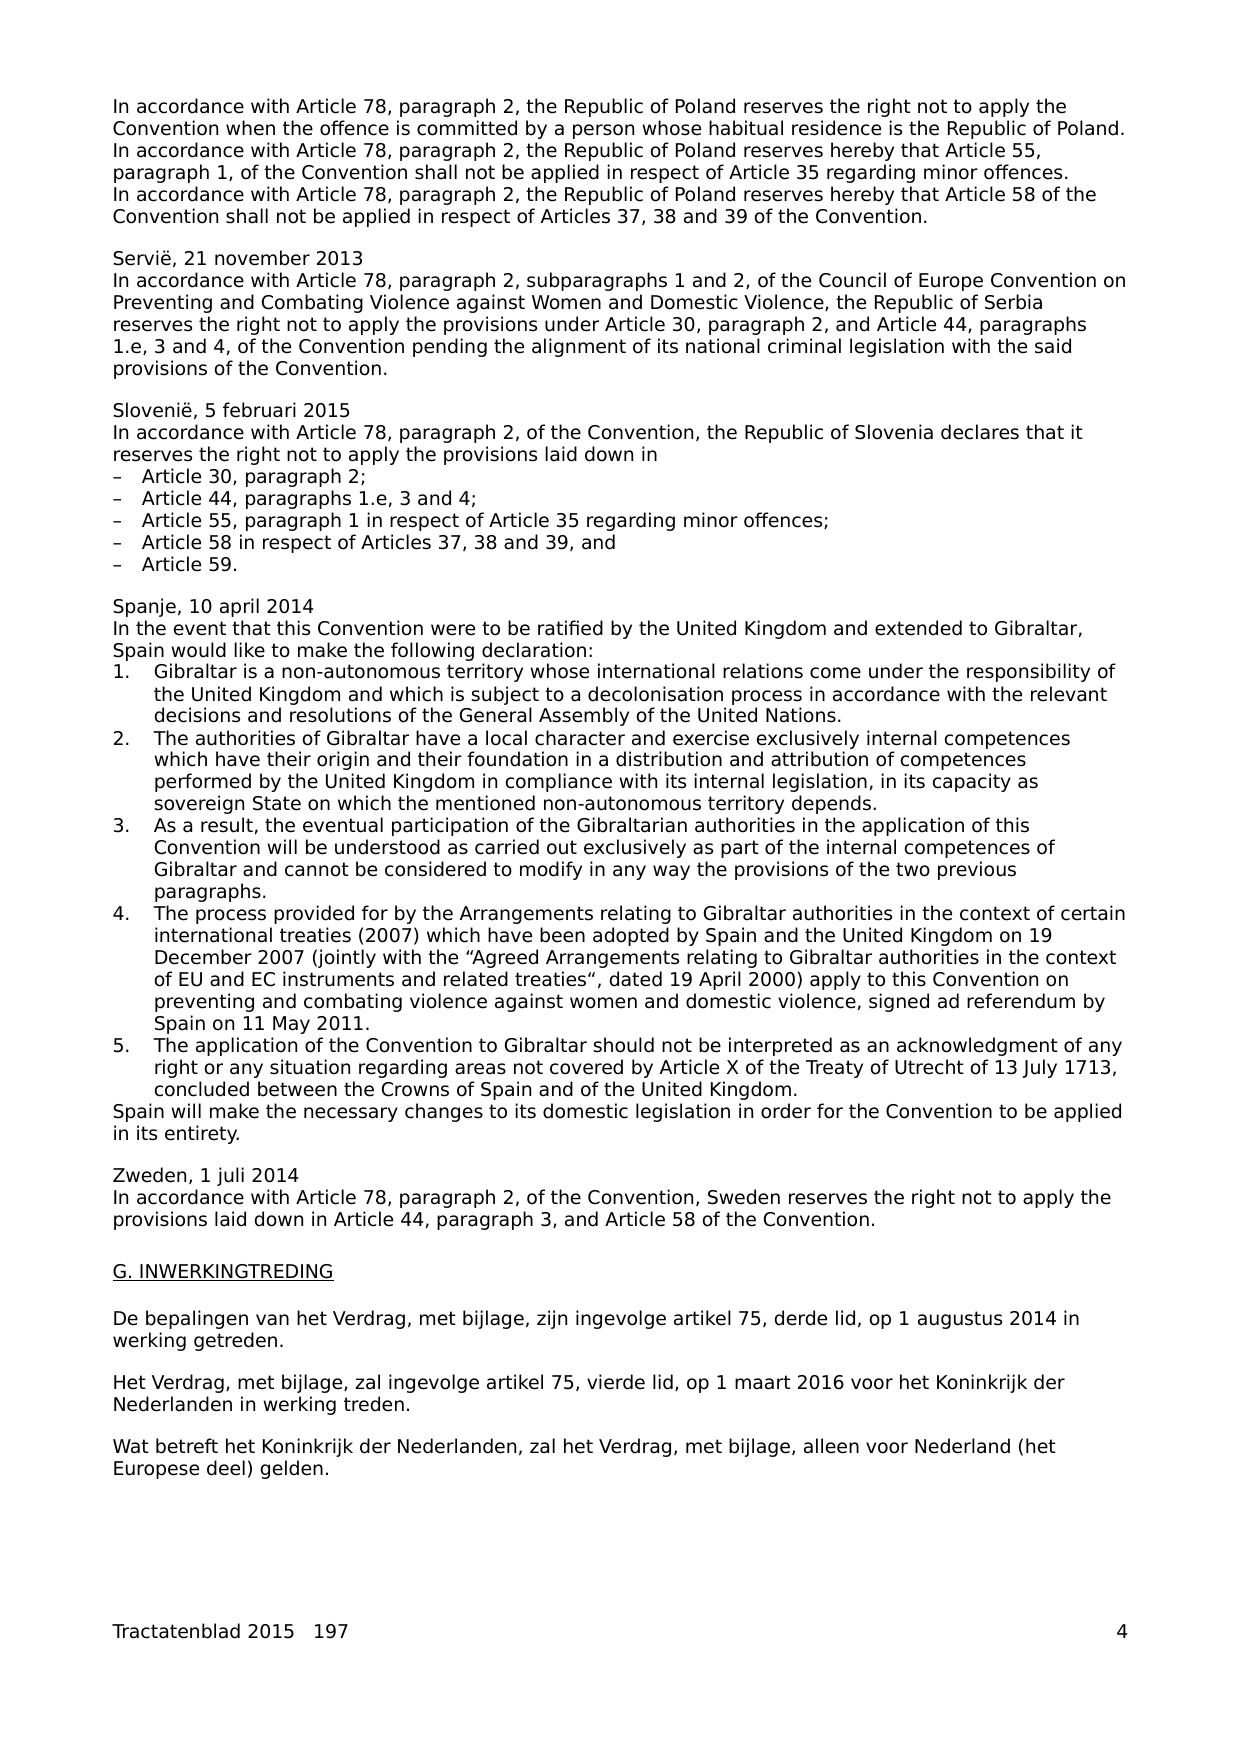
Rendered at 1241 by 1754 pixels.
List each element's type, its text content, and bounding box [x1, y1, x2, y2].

text In the event that this Convention were to be ratified by the United Kingdom and extended to Gibraltar, Spain would like to make the following declaration: [112, 617, 1128, 661]
text De bepalingen van het Verdrag, met bijlage, zijn ingevolge artikel 75, derde lid, op 1 augustus 2014 in werking getreden. [112, 1308, 1128, 1352]
text In accordance with Article 78, paragraph 2, the Republic of Poland reserves hereby that Article 58 of the Convention shall not be applied in respect of Articles 37, 38 and 39 of the Convention. [112, 184, 1128, 228]
text Servië, 21 november 2013 [112, 248, 1128, 270]
text 1. Gibraltar is a non-autonomous territory whose international relations come under the responsibility of the United Kingdom and which is subject to a decolonisation process in accordance with the relevant decisions and resolutions of the General Assembly of the United Nations. [112, 661, 1128, 727]
text Spanje, 10 april 2014 [112, 596, 1128, 617]
text – Article 59. [112, 553, 1128, 576]
subtitle G. INWERKINGTREDING [112, 1261, 1128, 1283]
text In accordance with Article 78, paragraph 2, of the Convention, Sweden reserves the right not to apply the provisions laid down in Article 44, paragraph 3, and Article 58 of the Convention. [112, 1187, 1128, 1231]
text In accordance with Article 78, paragraph 2, the Republic of Poland reserves the right not to apply the Convention when the offence is committed by a person whose habitual residence is the Republic of Poland. [112, 96, 1128, 140]
text – Article 55, paragraph 1 in respect of Article 35 regarding minor offences; [112, 509, 1128, 532]
text Wat betreft het Koninkrijk der Nederlanden, zal het Verdrag, met bijlage, alleen voor Nederland (het Europese deel) gelden. [112, 1436, 1128, 1480]
text Slovenië, 5 februari 2015 [112, 400, 1128, 422]
text In accordance with Article 78, paragraph 2, the Republic of Poland reserves hereby that Article 55, paragraph 1, of the Convention shall not be applied in respect of Article 35 regarding minor offences. [112, 140, 1128, 184]
text 2. The authorities of Gibraltar have a local character and exercise exclusively internal competences which have their origin and their foundation in a distribution and attribution of competences performed by the United Kingdom in compliance with its internal legislation, in its capacity as sovereign State on which the mentioned non-autonomous territory depends. [112, 727, 1128, 815]
text – Article 44, paragraphs 1.e, 3 and 4; [112, 488, 1128, 509]
text In accordance with Article 78, paragraph 2, subparagraphs 1 and 2, of the Council of Europe Convention on Preventing and Combating Violence against Women and Domestic Violence, the Republic of Serbia reserves the right not to apply the provisions under Article 30, paragraph 2, and Article 44, paragraphs 1.e, 3 and 4, of the Convention pending the alignment of its national criminal legislation with the said provisions of the Convention. [112, 270, 1128, 380]
text Het Verdrag, met bijlage, zal ingevolge artikel 75, vierde lid, op 1 maart 2016 voor het Koninkrijk der Nederlanden in werking treden. [112, 1372, 1128, 1416]
text – Article 58 in respect of Articles 37, 38 and 39, and [112, 532, 1128, 553]
text In accordance with Article 78, paragraph 2, of the Convention, the Republic of Slovenia declares that it reserves the right not to apply the provisions laid down in [112, 422, 1128, 466]
text 4. The process provided for by the Arrangements relating to Gibraltar authorities in the context of certain international treaties (2007) which have been adopted by Spain and the United Kingdom on 19 December 2007 (jointly with the “Agreed Arrangements relating to Gibraltar authorities in the context of EU and EC instruments and related treaties“, dated 19 April 2000) apply to this Convention on preventing and combating violence against women and domestic violence, signed ad referendum by Spain on 11 May 2011. [112, 903, 1128, 1035]
text 5. The application of the Convention to Gibraltar should not be interpreted as an acknowledgment of any right or any situation regarding areas not covered by Article X of the Treaty of Utrecht of 13 July 1713, concluded between the Crowns of Spain and of the United Kingdom. [112, 1035, 1128, 1101]
text Spain will make the necessary changes to its domestic legislation in order for the Convention to be applied in its entirety. [112, 1101, 1128, 1145]
text – Article 30, paragraph 2; [112, 466, 1128, 488]
text 3. As a result, the eventual participation of the Gibraltarian authorities in the application of this Convention will be understood as carried out exclusively as part of the internal competences of Gibraltar and cannot be considered to modify in any way the provisions of the two previous paragraphs. [112, 815, 1128, 903]
text Zweden, 1 juli 2014 [112, 1165, 1128, 1187]
